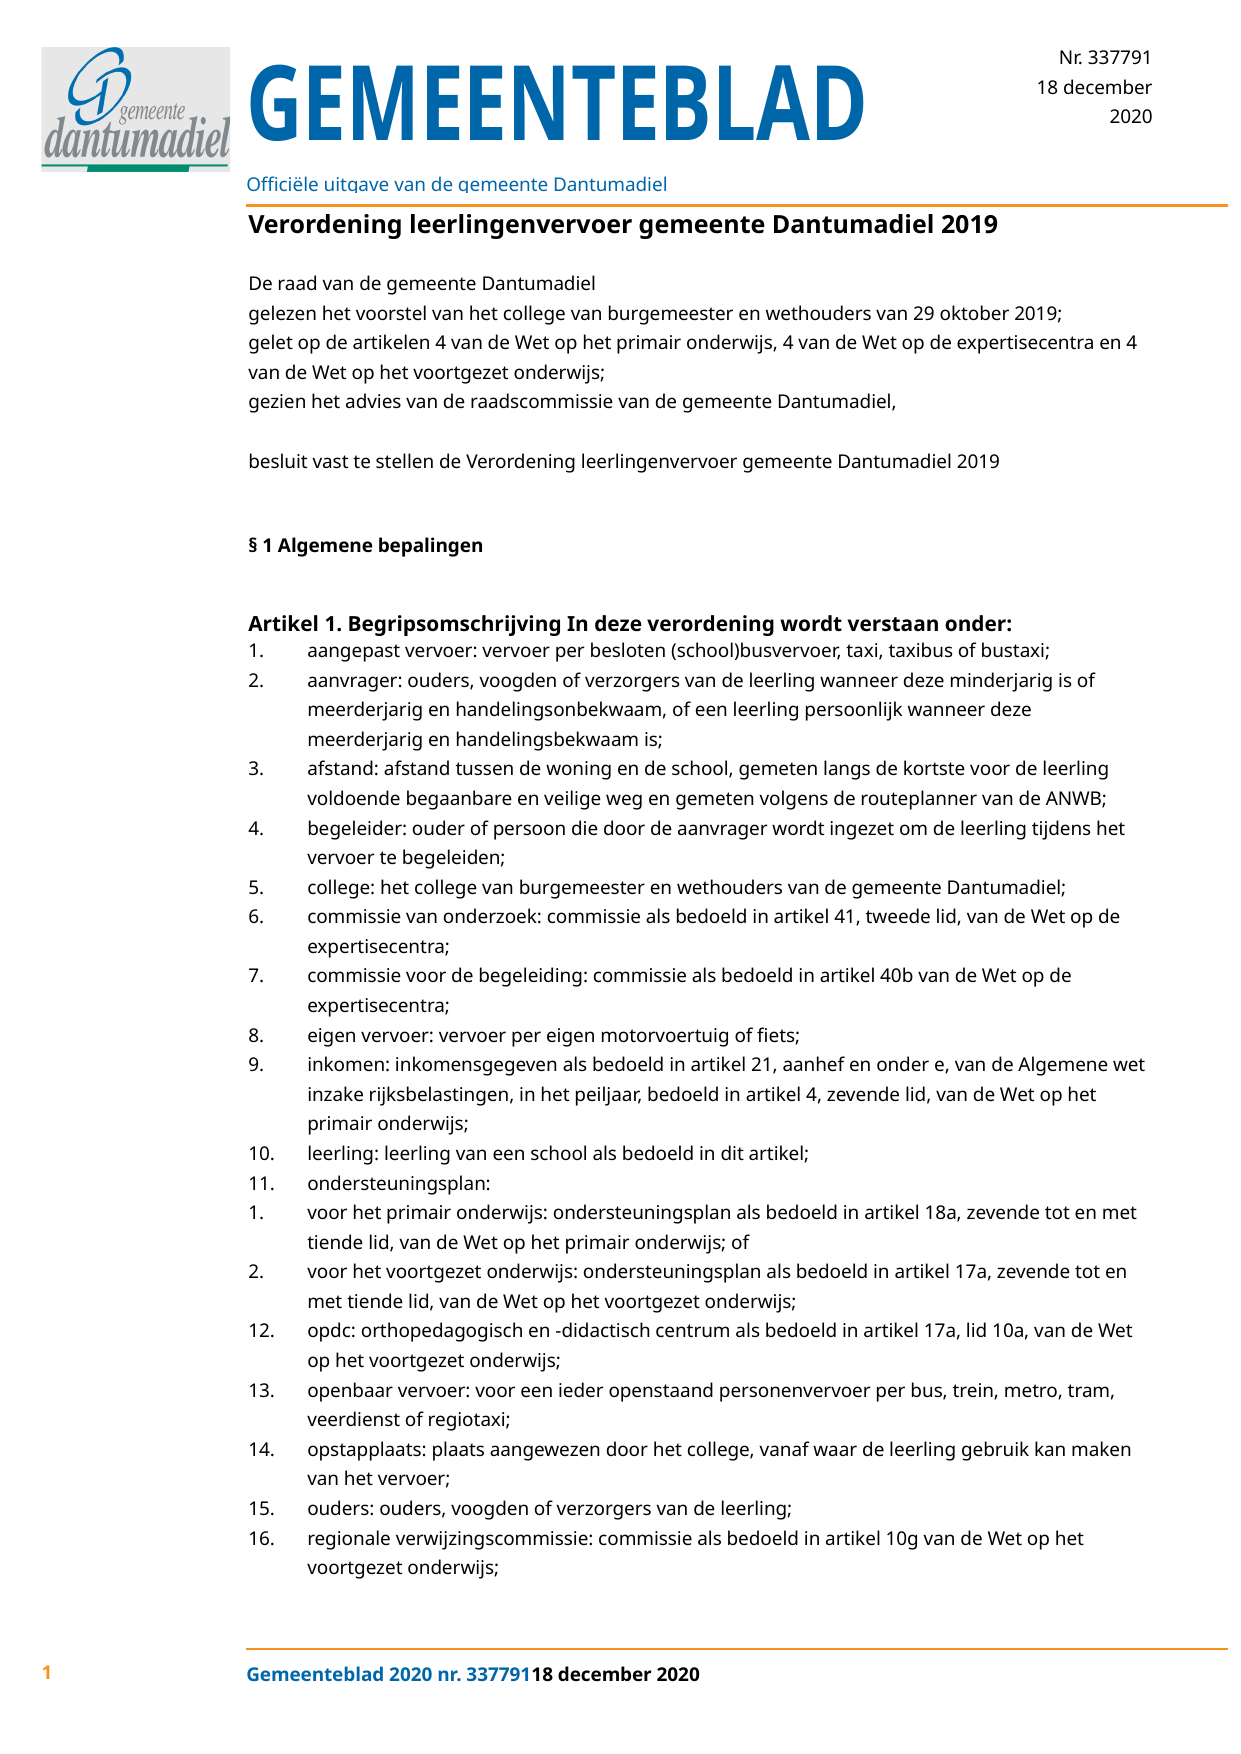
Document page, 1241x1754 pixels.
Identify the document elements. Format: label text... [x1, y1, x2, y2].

text De raad van de gemeente Dantumadiel [248, 270, 1152, 296]
picture [41, 47, 231, 172]
text gelet op de artikelen 4 van de Wet op het primair onderwijs, 4 van de Wet op de expertisecentra en 4 van de Wet op het voortgezet onderwijs; [248, 329, 1152, 385]
list college: het college van burgemeester en wethouders van de gemeente Dantumadiel; [248, 874, 1152, 900]
list openbaar vervoer: voor een ieder openstaand personenvervoer per bus, trein, metro, tram, veerdienst of regiotaxi; [248, 1377, 1152, 1432]
list voor het primair onderwijs: ondersteuningsplan als bedoeld in artikel 18a, zevende tot en met tiende lid, van de Wet op het primair onderwijs; of [248, 1199, 1152, 1255]
list ondersteuningsplan: [248, 1170, 1152, 1196]
list voor het voortgezet onderwijs: ondersteuningsplan als bedoeld in artikel 17a, zevende tot en met tiende lid, van de Wet op het voortgezet onderwijs; [248, 1258, 1152, 1314]
list begeleider: ouder of persoon die door de aanvrager wordt ingezet om de leerling tijdens het vervoer te begeleiden; [248, 815, 1152, 870]
list aanvrager: ouders, voogden of verzorgers van de leerling wanneer deze minderjarig is of meerderjarig en handelingsonbekwaam, of een leerling persoonlijk wanneer deze meerderjarig en handelingsbekwaam is; [248, 667, 1152, 752]
text gezien het advies van de raadscommissie van de gemeente Dantumadiel, [248, 389, 1152, 414]
text Artikel 1. Begripsomschrijving In deze verordening wordt verstaan onder: [248, 609, 1152, 637]
list afstand: afstand tussen de woning en de school, gemeten langs de kortste voor de leerling voldoende begaanbare en veilige weg en gemeten volgens de routeplanner van de ANWB; [248, 756, 1152, 811]
list aangepast vervoer: vervoer per besloten (school)busvervoer, taxi, taxibus of bustaxi; [248, 637, 1152, 663]
list regionale verwijzingscommissie: commissie als bedoeld in artikel 10g van de Wet op het voortgezet onderwijs; [248, 1525, 1152, 1580]
text Verordening leerlingenvervoer gemeente Dantumadiel 2019 [248, 207, 1152, 241]
list opstapplaats: plaats aangewezen door het college, vanaf waar de leerling gebruik kan maken van het vervoer; [248, 1436, 1152, 1491]
text gelezen het voorstel van het college van burgemeester en wethouders van 29 oktober 2019; [248, 300, 1152, 326]
list eigen vervoer: vervoer per eigen motorvoertuig of fiets; [248, 1022, 1152, 1048]
list commissie van onderzoek: commissie als bedoeld in artikel 41, tweede lid, van de Wet op de expertisecentra; [248, 903, 1152, 959]
text besluit vast te stellen de Verordening leerlingenvervoer gemeente Dantumadiel 2019 [248, 448, 1152, 473]
list inkomen: inkomensgegeven als bedoeld in artikel 21, aanhef en onder e, van de Algemene wet inzake rijksbelastingen, in het peiljaar, bedoeld in artikel 4, zevende lid, van de Wet op het primair onderwijs; [248, 1051, 1152, 1136]
list ouders: ouders, voogden of verzorgers van de leerling; [248, 1495, 1152, 1521]
list commissie voor de begeleiding: commissie als bedoeld in artikel 40b van de Wet op de expertisecentra; [248, 963, 1152, 1018]
list opdc: orthopedagogisch en -didactisch centrum als bedoeld in artikel 17a, lid 10a, van de Wet op het voortgezet onderwijs; [248, 1318, 1152, 1373]
text § 1 Algemene bepalingen [248, 533, 1152, 558]
list leerling: leerling van een school als bedoeld in dit artikel; [248, 1140, 1152, 1166]
